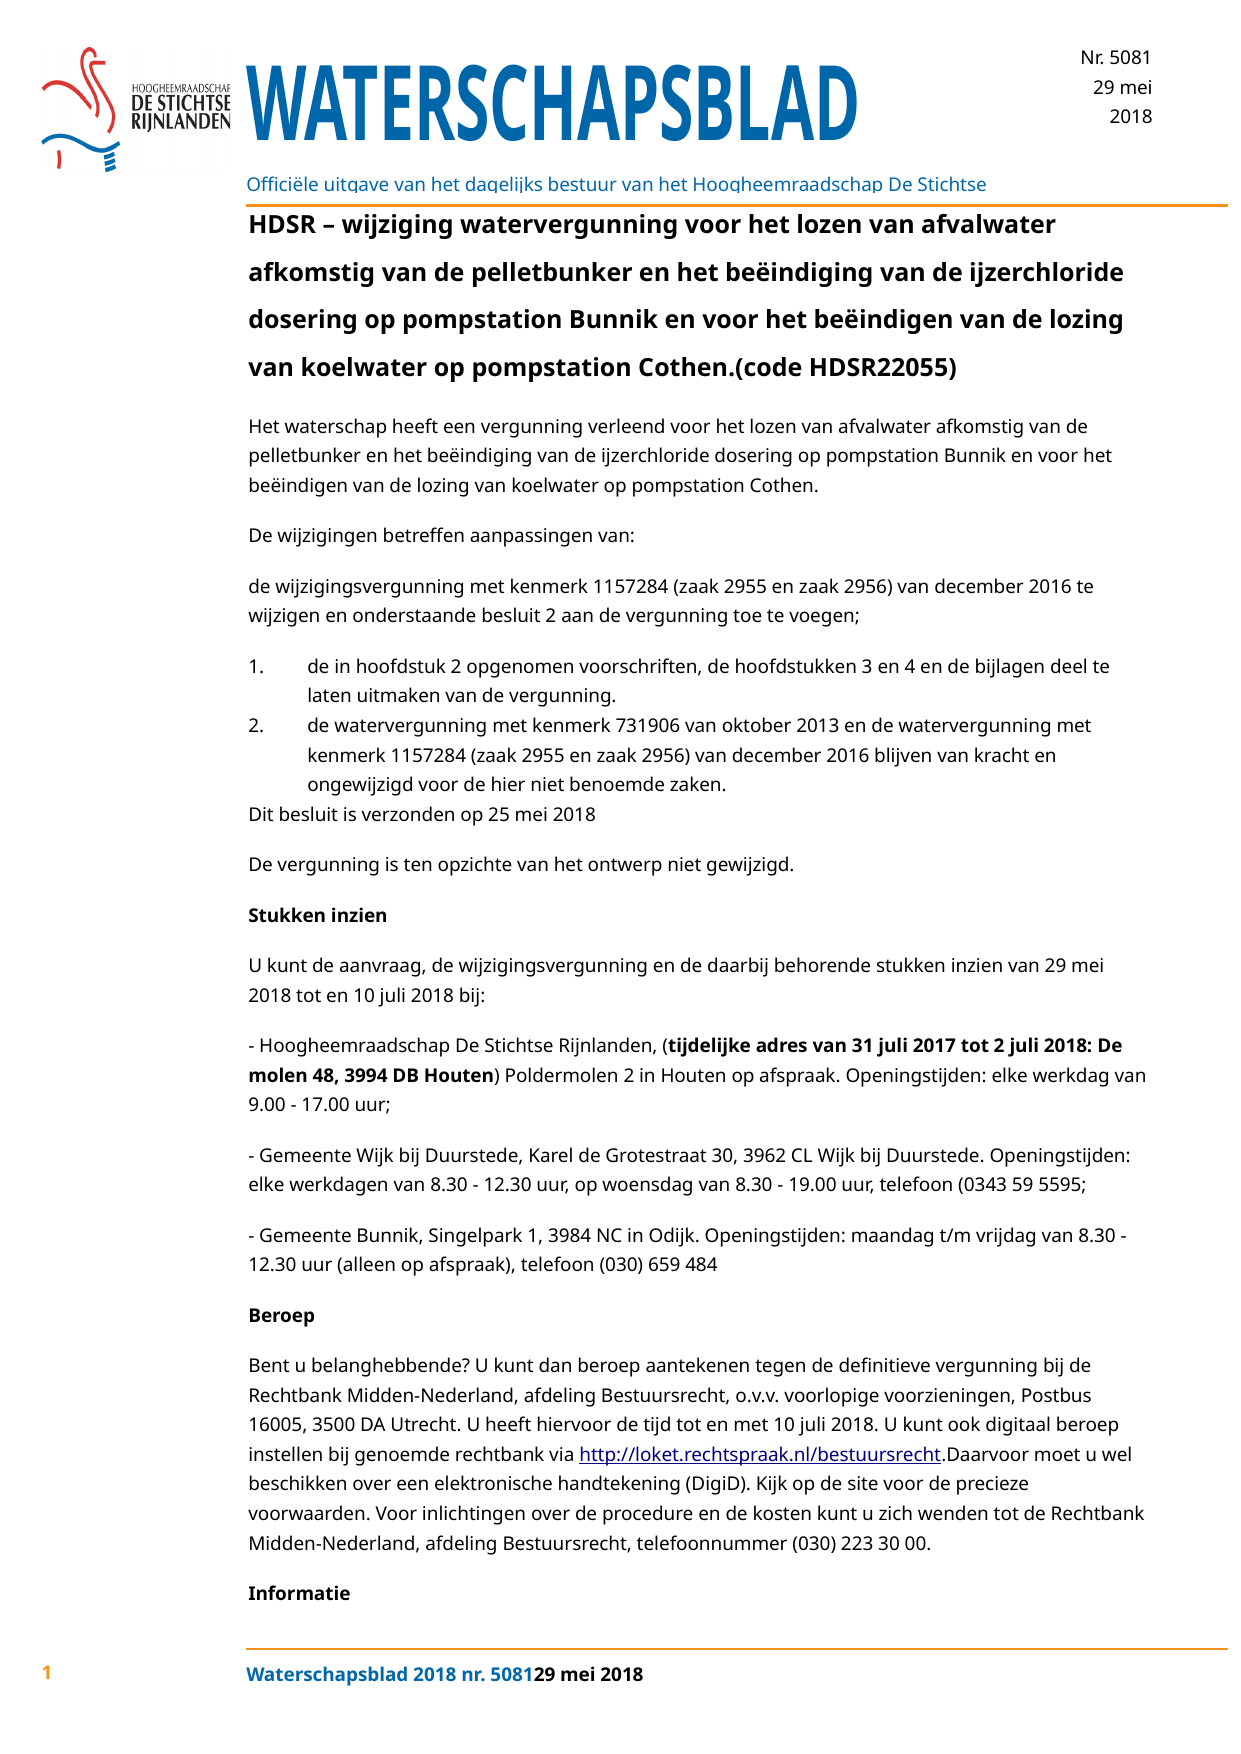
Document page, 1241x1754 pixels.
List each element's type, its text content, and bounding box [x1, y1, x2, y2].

text - Gemeente Wijk bij Duurstede, Karel de Grotestraat 30, 3962 CL Wijk bij Duurstede. Openingstijden: elke werkdagen van 8.30 - 12.30 uur, op woensdag van 8.30 - 19.00 uur, telefoon (0343 59 5595; [248, 1142, 1152, 1197]
text Beroep [248, 1302, 1152, 1328]
picture [41, 47, 231, 172]
text De vergunning is ten opzichte van het ontwerp niet gewijzigd. [248, 851, 1152, 877]
text Dit besluit is verzonden op 25 mei 2018 [248, 801, 1152, 827]
text HDSR – wijziging watervergunning voor het lozen van afvalwater afkomstig van de pelletbunker en het beëindiging van de ijzerchloride dosering op pompstation Bunnik en voor het beëindigen van de lozing van koelwater op pompstation Cothen.(code HDSR22055) [248, 207, 1152, 384]
text De wijzigingen betreffen aanpassingen van: [248, 523, 1152, 548]
text Informatie [248, 1580, 1152, 1606]
text Stukken inzien [248, 902, 1152, 928]
text de wijzigingsvergunning met kenmerk 1157284 (zaak 2955 en zaak 2956) van december 2016 te wijzigen en onderstaande besluit 2 aan de vergunning toe te voegen; [248, 573, 1152, 628]
text - Hoogheemraadschap De Stichtse Rijnlanden, (tijdelijke adres van 31 juli 2017 tot 2 juli 2018: De molen 48, 3994 DB Houten) Poldermolen 2 in Houten op afspraak. Openingstijden: elke werkdag van 9.00 - 17.00 uur; [248, 1032, 1152, 1117]
text Bent u belanghebbende? U kunt dan beroep aantekenen tegen de definitieve vergunning bij de Rechtbank Midden-Nederland, afdeling Bestuursrecht, o.v.v. voorlopige voorzieningen, Postbus 16005, 3500 DA Utrecht. U heeft hiervoor de tijd tot en met 10 juli 2018. U kunt ook digitaal beroep instellen bij genoemde rechtbank via http://loket.rechtspraak.nl/bestuursrecht.Daarvoor moet u wel beschikken over een elektronische handtekening (DigiD). Kijk op de site voor de precieze voorwaarden. Voor inlichtingen over de procedure en de kosten kunt u zich wenden tot de Rechtbank Midden-Nederland, afdeling Bestuursrecht, telefoonnummer (030) 223 30 00. [248, 1352, 1152, 1556]
list de in hoofdstuk 2 opgenomen voorschriften, de hoofdstukken 3 en 4 en de bijlagen deel te laten uitmaken van de vergunning. [248, 653, 1152, 708]
text U kunt de aanvraag, de wijzigingsvergunning en de daarbij behorende stukken inzien van 29 mei 2018 tot en 10 juli 2018 bij: [248, 952, 1152, 1008]
text Het waterschap heeft een vergunning verleend voor het lozen van afvalwater afkomstig van de pelletbunker en het beëindiging van de ijzerchloride dosering op pompstation Bunnik en voor het beëindigen van de lozing van koelwater op pompstation Cothen. [248, 413, 1152, 498]
list de watervergunning met kenmerk 731906 van oktober 2013 en de watervergunning met kenmerk 1157284 (zaak 2955 en zaak 2956) van december 2016 blijven van kracht en ongewijzigd voor de hier niet benoemde zaken. [248, 712, 1152, 797]
text - Gemeente Bunnik, Singelpark 1, 3984 NC in Odijk. Openingstijden: maandag t/m vrijdag van 8.30 - 12.30 uur (alleen op afspraak), telefoon (030) 659 484 [248, 1222, 1152, 1277]
